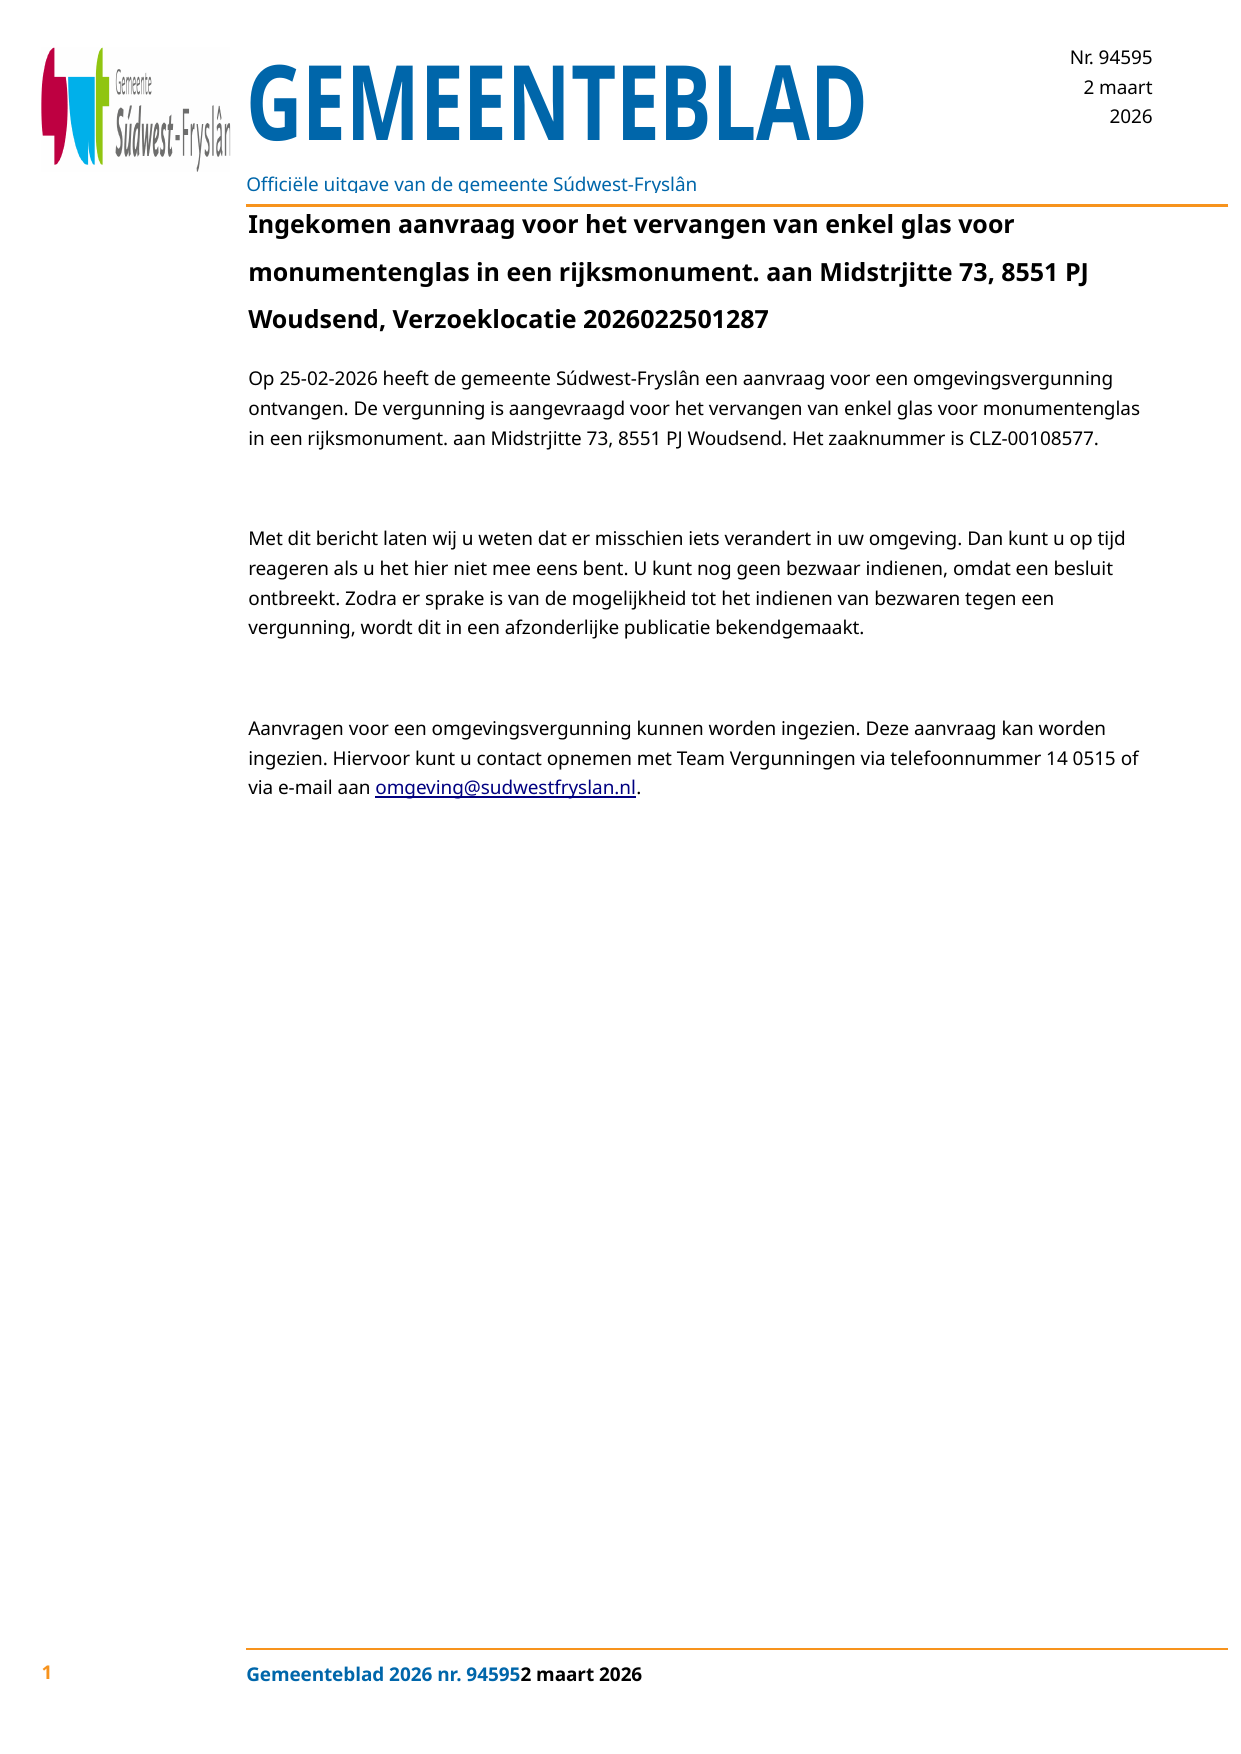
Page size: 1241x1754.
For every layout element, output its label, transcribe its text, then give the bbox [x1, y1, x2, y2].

text Aanvragen voor een omgevingsvergunning kunnen worden ingezien. Deze aanvraag kan worden ingezien. Hiervoor kunt u contact opnemen met Team Vergunningen via telefoonnummer 14 0515 of via e-mail aan omgeving@sudwestfryslan.nl. [248, 715, 1152, 800]
text Op 25-02-2026 heeft de gemeente Súdwest-Fryslân een aanvraag voor een omgevingsvergunning ontvangen. De vergunning is aangevraagd voor het vervangen van enkel glas voor monumentenglas in een rijksmonument. aan Midstrjitte 73, 8551 PJ Woudsend. Het zaaknummer is CLZ-00108577. [248, 366, 1152, 450]
text Ingekomen aanvraag voor het vervangen van enkel glas voor monumentenglas in een rijksmonument. aan Midstrjitte 73, 8551 PJ Woudsend, Verzoeklocatie 2026022501287 [248, 207, 1152, 336]
picture [41, 47, 231, 172]
text Met dit bericht laten wij u weten dat er misschien iets verandert in uw omgeving. Dan kunt u op tijd reageren als u het hier niet mee eens bent. U kunt nog geen bezwaar indienen, omdat een besluit ontbreekt. Zodra er sprake is van de mogelijkheid tot het indienen van bezwaren tegen een vergunning, wordt dit in een afzonderlijke publicatie bekendgemaakt. [248, 526, 1152, 640]
